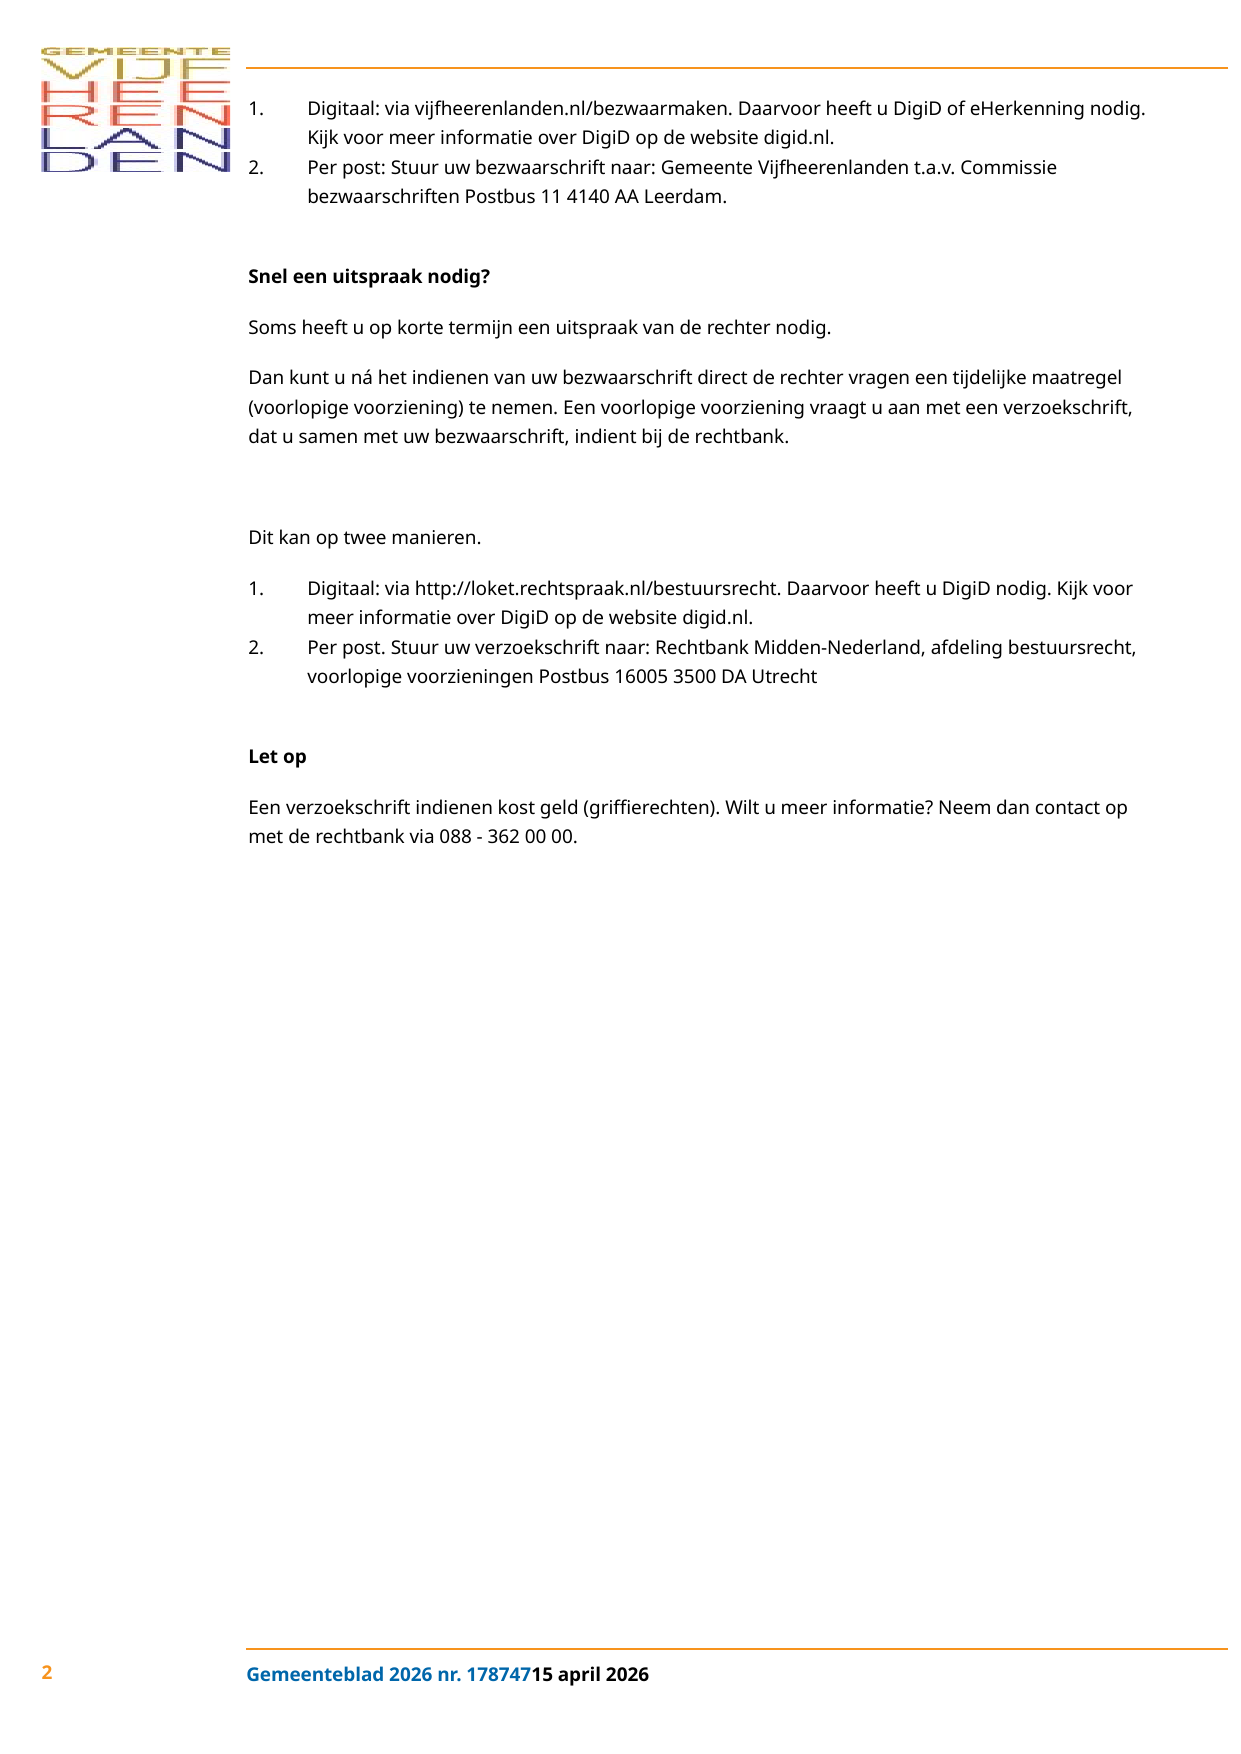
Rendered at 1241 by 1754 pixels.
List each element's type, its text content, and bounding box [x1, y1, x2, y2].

text Een verzoekschrift indienen kost geld (griffierechten). Wilt u meer informatie? Neem dan contact op met de rechtbank via 088 - 362 00 00. [248, 794, 1152, 849]
text Let op [248, 743, 1152, 769]
list Digitaal: via vijfheerenlanden.nl/bezwaarmaken. Daarvoor heeft u DigiD of eHerkenning nodig. Kijk voor meer informatie over DigiD op de website digid.nl. [248, 95, 1152, 150]
text Dit kan op twee manieren. [248, 524, 1152, 550]
text Snel een uitspraak nodig? [248, 263, 1152, 289]
list Per post: Stuur uw bezwaarschrift naar: Gemeente Vijfheerenlanden t.a.v. Commissie bezwaarschriften Postbus 11 4140 AA Leerdam. [248, 154, 1152, 209]
text Soms heeft u op korte termijn een uitspraak van de rechter nodig. [248, 314, 1152, 340]
list Per post. Stuur uw verzoekschrift naar: Rechtbank Midden-Nederland, afdeling bestuursrecht, voorlopige voorzieningen Postbus 16005 3500 DA Utrecht [248, 634, 1152, 689]
list Digitaal: via http://loket.rechtspraak.nl/bestuursrecht. Daarvoor heeft u DigiD nodig. Kijk voor meer informatie over DigiD op de website digid.nl. [248, 575, 1152, 630]
text Dan kunt u ná het indienen van uw bezwaarschrift direct de rechter vragen een tijdelijke maatregel (voorlopige voorziening) te nemen. Een voorlopige voorziening vraagt u aan met een verzoekschrift, dat u samen met uw bezwaarschrift, indient bij de rechtbank. [248, 364, 1152, 449]
picture [41, 47, 231, 172]
